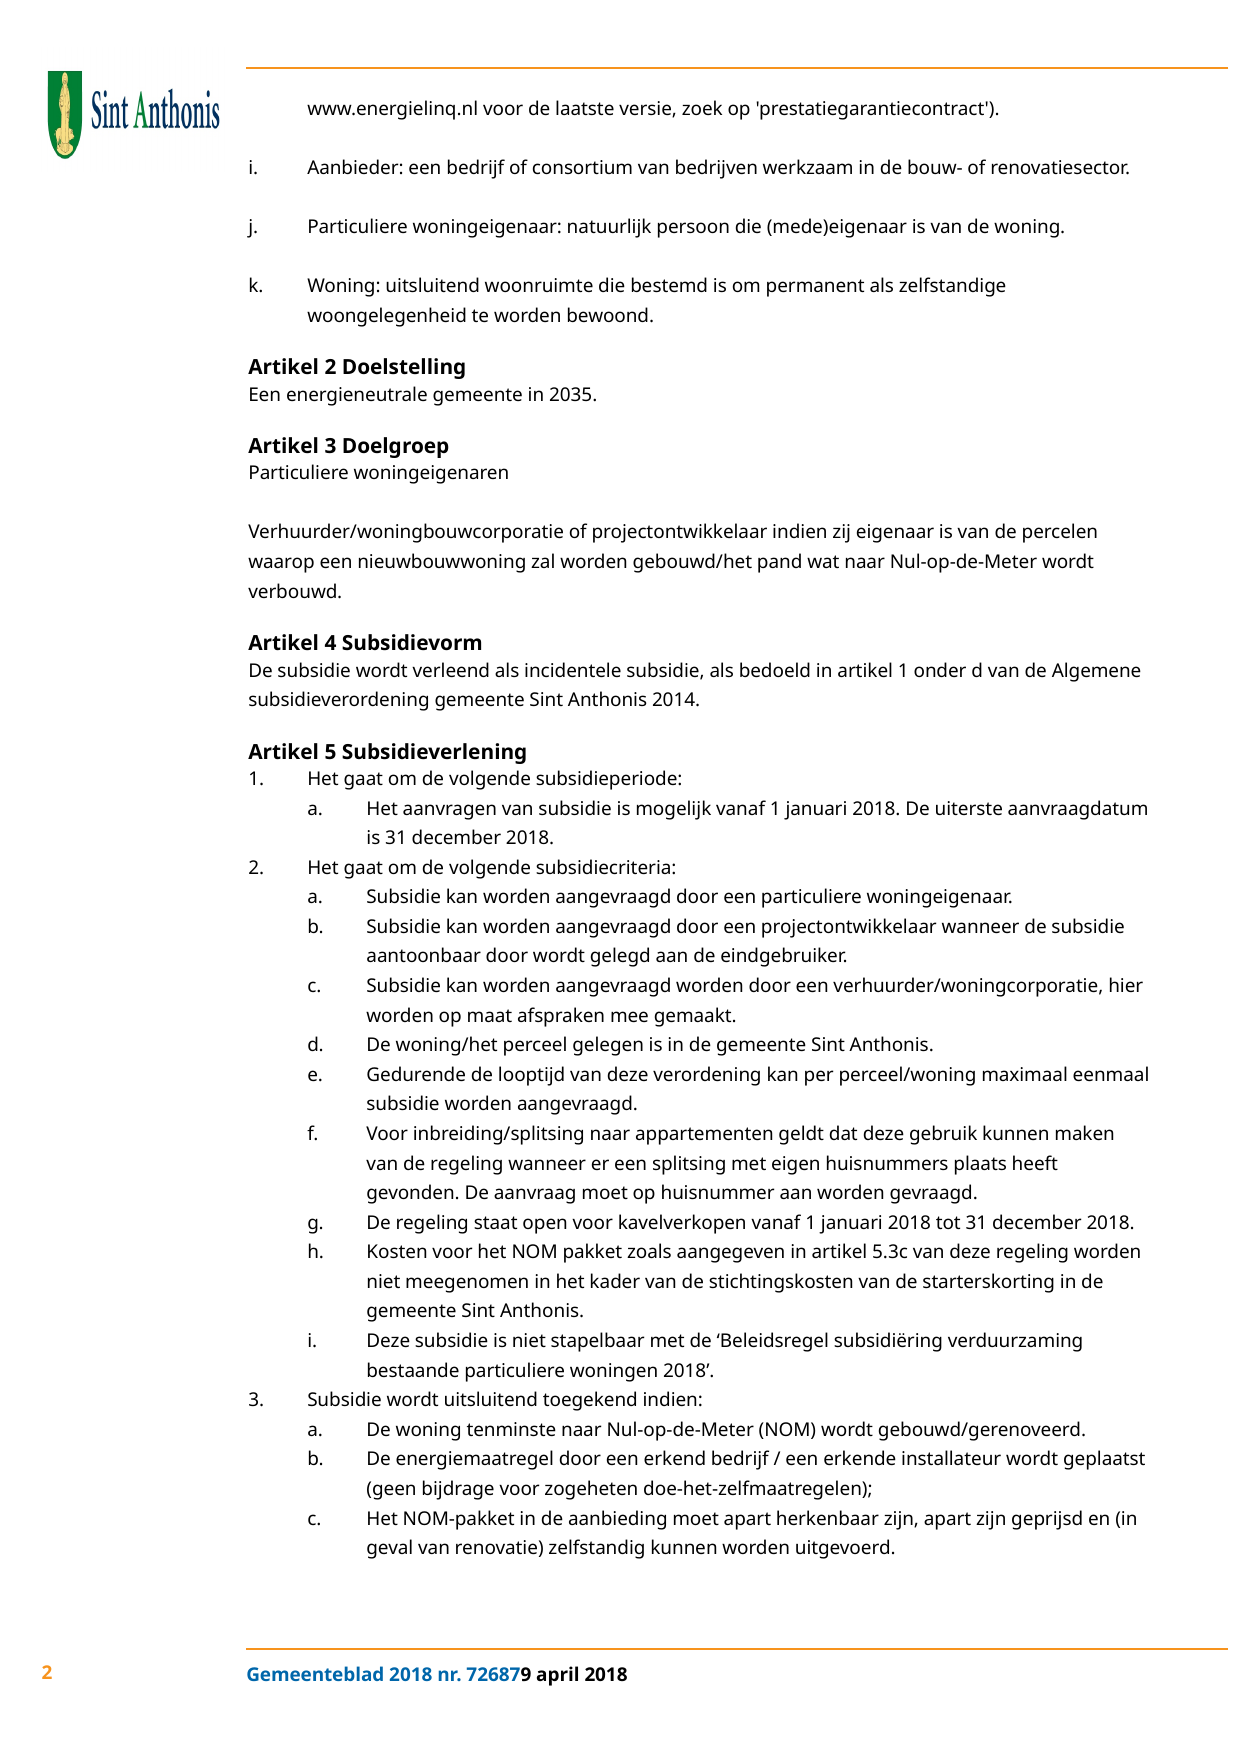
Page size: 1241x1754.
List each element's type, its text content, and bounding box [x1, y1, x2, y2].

list Het NOM-pakket in de aanbieding moet apart herkenbaar zijn, apart zijn geprijsd en (in geval van renovatie) zelfstandig kunnen worden uitgevoerd. [307, 1505, 1152, 1560]
list De woning tenminste naar Nul-op-de-Meter (NOM) wordt gebouwd/gerenoveerd. [307, 1416, 1152, 1442]
picture [41, 47, 231, 172]
text Particuliere woningeigenaren [248, 459, 1152, 485]
list Subsidie kan worden aangevraagd worden door een verhuurder/woningcorporatie, hier worden op maat afspraken mee gemaakt. [307, 972, 1152, 1028]
list Kosten voor het NOM pakket zoals aangegeven in artikel 5.3c van deze regeling worden niet meegenomen in het kader van de stichtingskosten van de starterskorting in de gemeente Sint Anthonis. [307, 1238, 1152, 1323]
list Aanbieder: een bedrijf of consortium van bedrijven werkzaam in de bouw- of renovatiesector. [248, 154, 1152, 180]
list Woning: uitsluitend woonruimte die bestemd is om permanent als zelfstandige woongelegenheid te worden bewoond. [248, 272, 1152, 328]
list Gedurende de looptijd van deze verordening kan per perceel/woning maximaal eenmaal subsidie worden aangevraagd. [307, 1061, 1152, 1116]
list Particuliere woningeigenaar: natuurlijk persoon die (mede)eigenaar is van de woning. [248, 213, 1152, 239]
text Artikel 3 Doelgroep [248, 431, 1152, 459]
list Het gaat om de volgende subsidiecriteria: [248, 854, 1152, 880]
text Verhuurder/woningbouwcorporatie of projectontwikkelaar indien zij eigenaar is van de percelen waarop een nieuwbouwwoning zal worden gebouwd/het pand wat naar Nul-op-de-Meter wordt verbouwd. [248, 519, 1152, 604]
list Het gaat om de volgende subsidieperiode: [248, 765, 1152, 791]
list De regeling staat open voor kavelverkopen vanaf 1 januari 2018 tot 31 december 2018. [307, 1209, 1152, 1235]
list www.energielinq.nl voor de laatste versie, zoek op 'prestatiegarantiecontract'). [248, 95, 1152, 121]
list Subsidie kan worden aangevraagd door een projectontwikkelaar wanneer de subsidie aantoonbaar door wordt gelegd aan de eindgebruiker. [307, 913, 1152, 968]
text Een energieneutrale gemeente in 2035. [248, 381, 1152, 406]
list Subsidie kan worden aangevraagd door een particuliere woningeigenaar. [307, 883, 1152, 909]
list Deze subsidie is niet stapelbaar met de ‘Beleidsregel subsidiëring verduurzaming bestaande particuliere woningen 2018’. [307, 1327, 1152, 1383]
list Subsidie wordt uitsluitend toegekend indien: [248, 1386, 1152, 1412]
text Artikel 4 Subsidievorm [248, 628, 1152, 657]
text De subsidie wordt verleend als incidentele subsidie, als bedoeld in artikel 1 onder d van de Algemene subsidieverordening gemeente Sint Anthonis 2014. [248, 657, 1152, 712]
list Voor inbreiding/splitsing naar appartementen geldt dat deze gebruik kunnen maken van de regeling wanneer er een splitsing met eigen huisnummers plaats heeft gevonden. De aanvraag moet op huisnummer aan worden gevraagd. [307, 1120, 1152, 1205]
text Artikel 2 Doelstelling [248, 352, 1152, 381]
list Het aanvragen van subsidie is mogelijk vanaf 1 januari 2018. De uiterste aanvraagdatum is 31 december 2018. [307, 795, 1152, 850]
text Artikel 5 Subsidieverlening [248, 737, 1152, 765]
list De energiemaatregel door een erkend bedrijf / een erkende installateur wordt geplaatst (geen bijdrage voor zogeheten doe-het-zelfmaatregelen); [307, 1446, 1152, 1501]
list De woning/het perceel gelegen is in de gemeente Sint Anthonis. [307, 1031, 1152, 1057]
